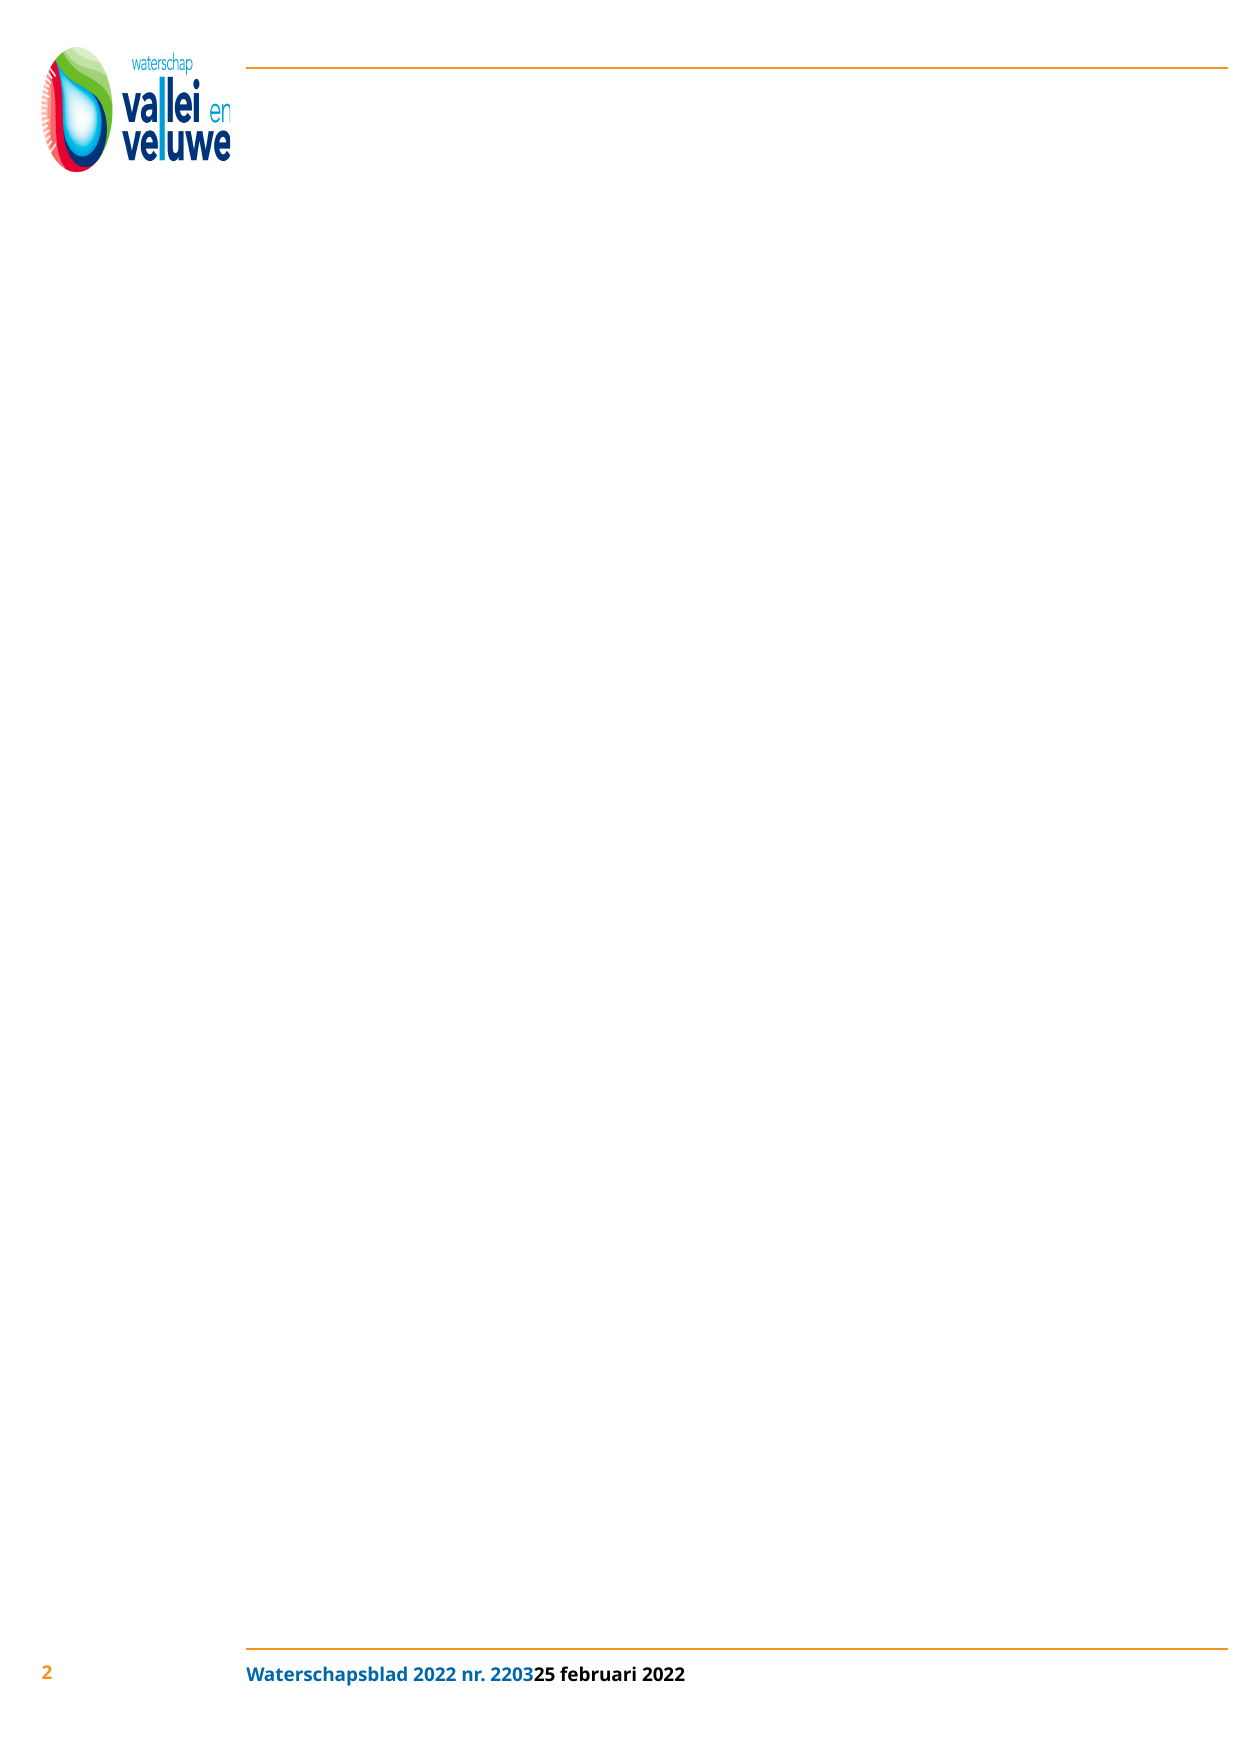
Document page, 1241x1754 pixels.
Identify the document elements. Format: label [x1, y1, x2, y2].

picture [41, 47, 231, 172]
